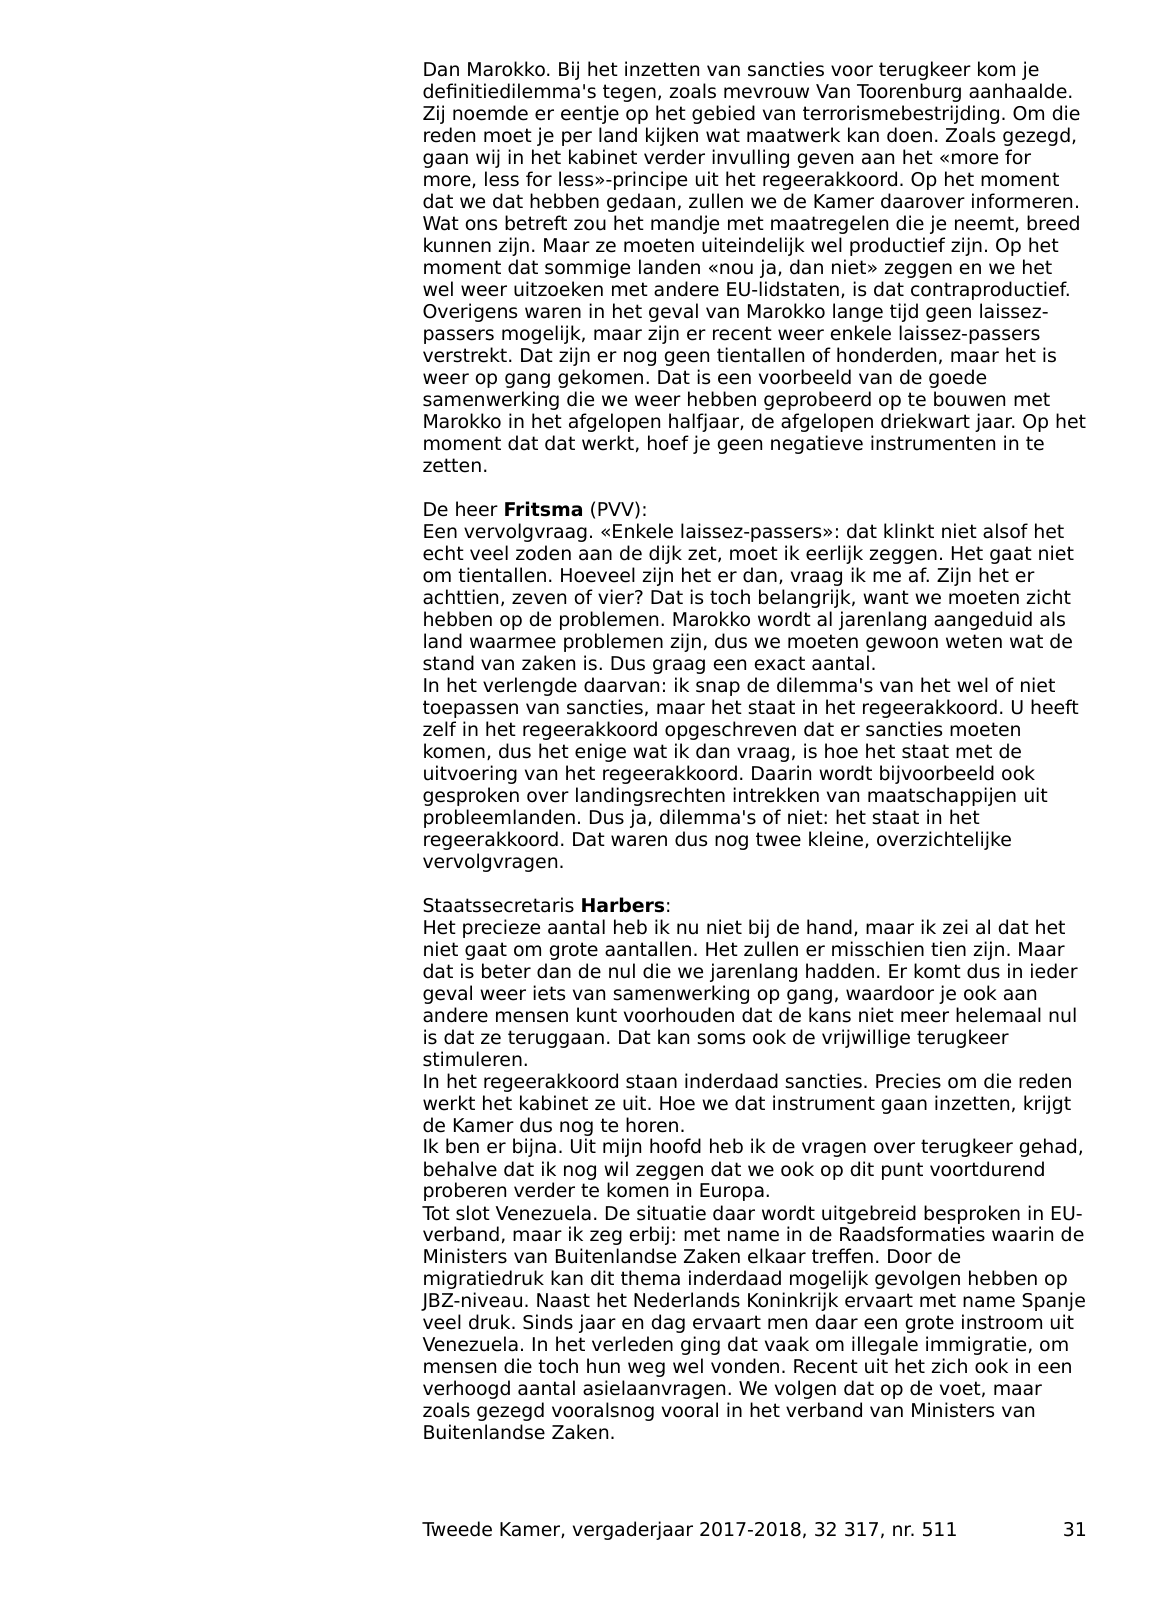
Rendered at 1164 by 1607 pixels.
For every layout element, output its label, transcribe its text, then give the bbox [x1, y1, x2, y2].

text De heer Fritsma (PVV): [422, 499, 1087, 521]
text In het regeerakkoord staan inderdaad sancties. Precies om die reden werkt het kabinet ze uit. Hoe we dat instrument gaan inzetten, krijgt de Kamer dus nog te horen. [422, 1071, 1087, 1136]
text Het precieze aantal heb ik nu niet bij de hand, maar ik zei al dat het niet gaat om grote aantallen. Het zullen er misschien tien zijn. Maar dat is beter dan de nul die we jarenlang hadden. Er komt dus in ieder geval weer iets van samenwerking op gang, waardoor je ook aan andere mensen kunt voorhouden dat de kans niet meer helemaal nul is dat ze teruggaan. Dat kan soms ook de vrijwillige terugkeer stimuleren. [422, 917, 1087, 1071]
text In het verlengde daarvan: ik snap de dilemma's van het wel of niet toepassen van sancties, maar het staat in het regeerakkoord. U heeft zelf in het regeerakkoord opgeschreven dat er sancties moeten komen, dus het enige wat ik dan vraag, is hoe het staat met de uitvoering van het regeerakkoord. Daarin wordt bijvoorbeeld ook gesproken over landingsrechten intrekken van maatschappijen uit probleemlanden. Dus ja, dilemma's of niet: het staat in het regeerakkoord. Dat waren dus nog twee kleine, overzichtelijke vervolgvragen. [422, 675, 1087, 872]
text Dan Marokko. Bij het inzetten van sancties voor terugkeer kom je definitiedilemma's tegen, zoals mevrouw Van Toorenburg aanhaalde. Zij noemde er eentje op het gebied van terrorismebestrijding. Om die reden moet je per land kijken wat maatwerk kan doen. Zoals gezegd, gaan wij in het kabinet verder invulling geven aan het «more for more, less for less»-principe uit het regeerakkoord. Op het moment dat we dat hebben gedaan, zullen we de Kamer daarover informeren. Wat ons betreft zou het mandje met maatregelen die je neemt, breed kunnen zijn. Maar ze moeten uiteindelijk wel productief zijn. Op het moment dat sommige landen «nou ja, dan niet» zeggen en we het wel weer uitzoeken met andere EU-lidstaten, is dat contraproductief. Overigens waren in het geval van Marokko lange tijd geen laissez-passers mogelijk, maar zijn er recent weer enkele laissez-passers verstrekt. Dat zijn er nog geen tientallen of honderden, maar het is weer op gang gekomen. Dat is een voorbeeld van de goede samenwerking die we weer hebben geprobeerd op te bouwen met Marokko in het afgelopen halfjaar, de afgelopen driekwart jaar. Op het moment dat dat werkt, hoef je geen negatieve instrumenten in te zetten. [422, 59, 1087, 477]
text Ik ben er bijna. Uit mijn hoofd heb ik de vragen over terugkeer gehad, behalve dat ik nog wil zeggen dat we ook op dit punt voortdurend proberen verder te komen in Europa. [422, 1136, 1087, 1202]
text Tot slot Venezuela. De situatie daar wordt uitgebreid besproken in EU-verband, maar ik zeg erbij: met name in de Raadsformaties waarin de Ministers van Buitenlandse Zaken elkaar treffen. Door de migratiedruk kan dit thema inderdaad mogelijk gevolgen hebben op JBZ-niveau. Naast het Nederlands Koninkrijk ervaart met name Spanje veel druk. Sinds jaar en dag ervaart men daar een grote instroom uit Venezuela. In het verleden ging dat vaak om illegale immigratie, om mensen die toch hun weg wel vonden. Recent uit het zich ook in een verhoogd aantal asielaanvragen. We volgen dat op de voet, maar zoals gezegd vooralsnog vooral in het verband van Ministers van Buitenlandse Zaken. [422, 1202, 1087, 1444]
text Een vervolgvraag. «Enkele laissez-passers»: dat klinkt niet alsof het echt veel zoden aan de dijk zet, moet ik eerlijk zeggen. Het gaat niet om tientallen. Hoeveel zijn het er dan, vraag ik me af. Zijn het er achttien, zeven of vier? Dat is toch belangrijk, want we moeten zicht hebben op de problemen. Marokko wordt al jarenlang aangeduid als land waarmee problemen zijn, dus we moeten gewoon weten wat de stand van zaken is. Dus graag een exact aantal. [422, 521, 1087, 675]
text Staatssecretaris Harbers: [422, 895, 1087, 917]
